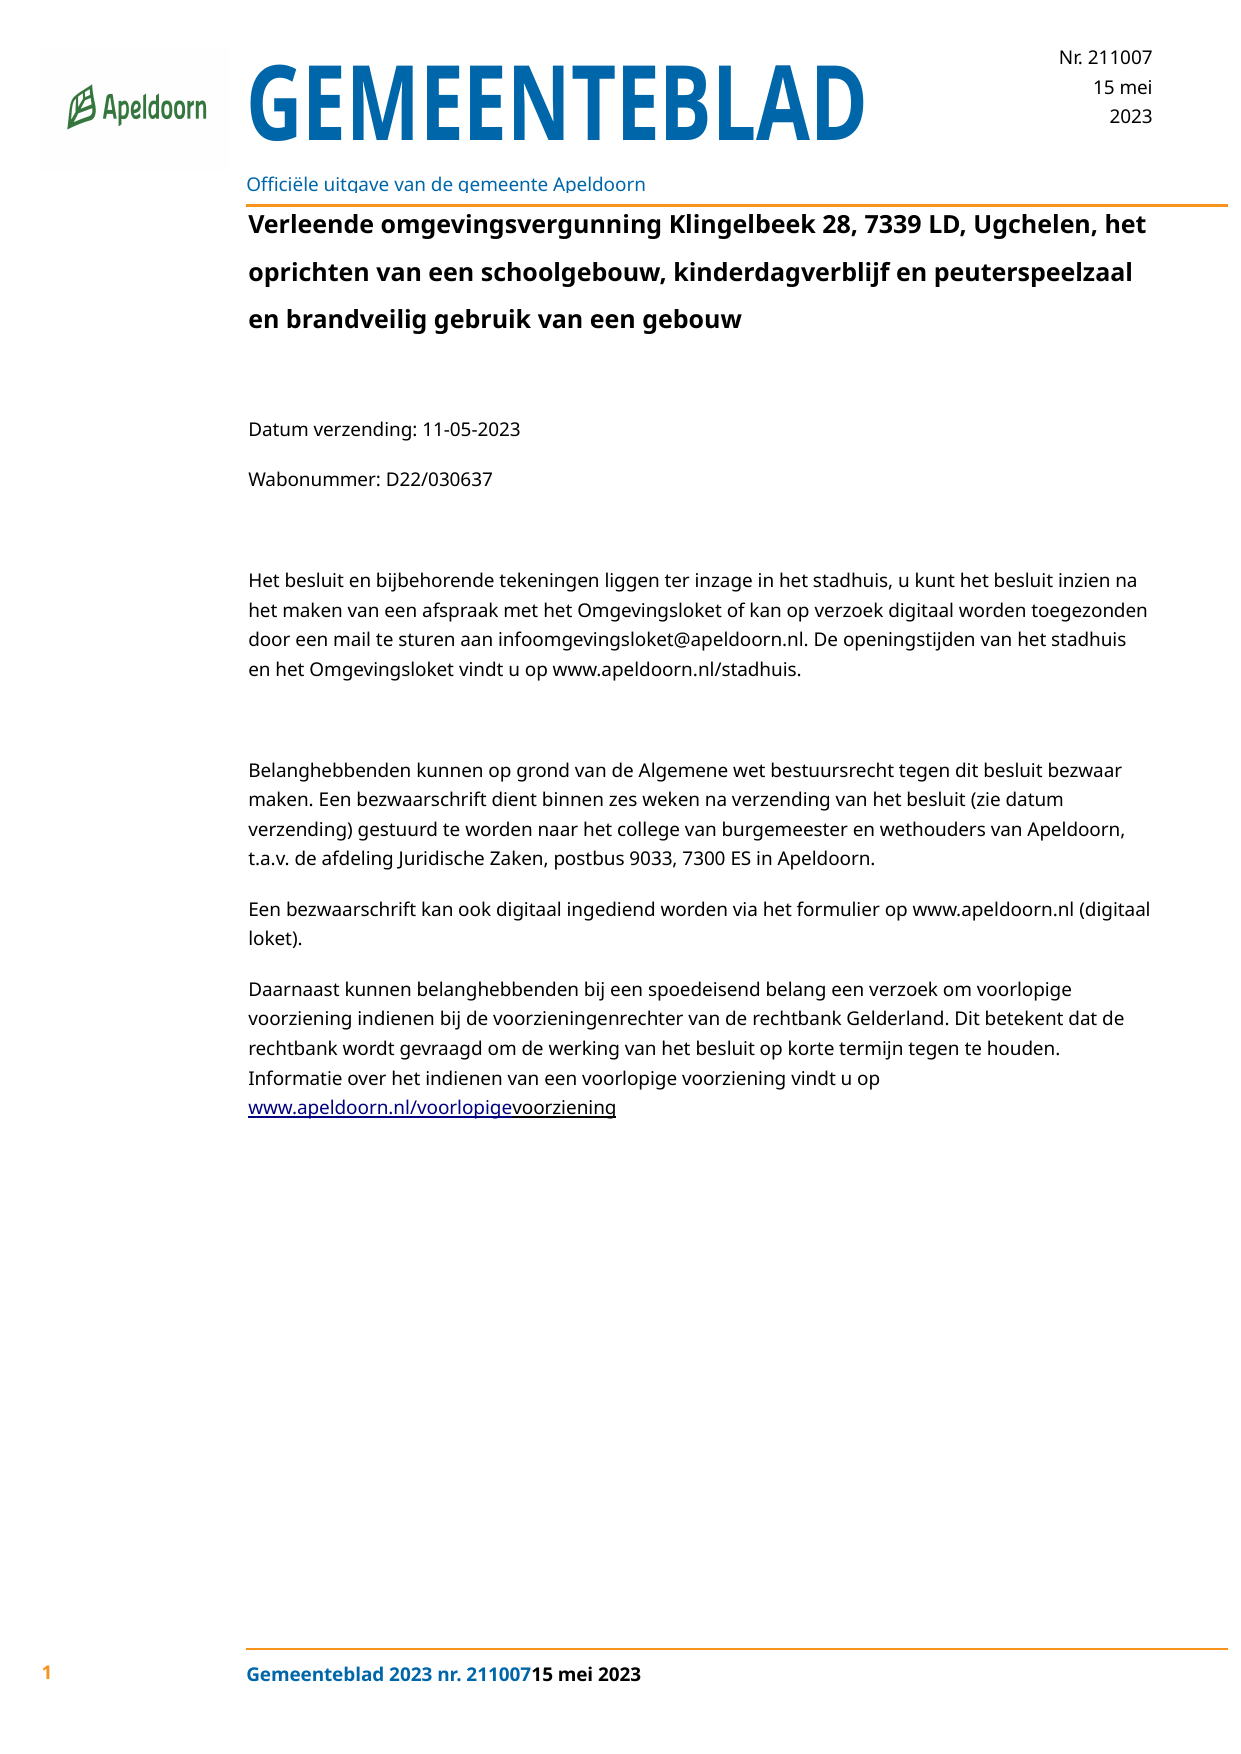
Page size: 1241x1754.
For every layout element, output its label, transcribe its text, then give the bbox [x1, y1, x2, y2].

text Daarnaast kunnen belanghebbenden bij een spoedeisend belang een verzoek om voorlopige voorziening indienen bij de voorzieningenrechter van de rechtbank Gelderland. Dit betekent dat de rechtbank wordt gevraagd om de werking van het besluit op korte termijn tegen te houden. Informatie over het indienen van een voorlopige voorziening vindt u op www.apeldoorn.nl/voorlopigevoorziening [248, 976, 1152, 1120]
text Wabonummer: D22/030637 [248, 466, 1152, 492]
text Een bezwaarschrift kan ook digitaal ingediend worden via het formulier op www.apeldoorn.nl (digitaal loket). [248, 896, 1152, 951]
text Belanghebbenden kunnen op grond van de Algemene wet bestuursrecht tegen dit besluit bezwaar maken. Een bezwaarschrift dient binnen zes weken na verzending van het besluit (zie datum verzending) gestuurd te worden naar het college van burgemeester en wethouders van Apeldoorn, t.a.v. de afdeling Juridische Zaken, postbus 9033, 7300 ES in Apeldoorn. [248, 757, 1152, 871]
picture [41, 47, 231, 172]
text Het besluit en bijbehorende tekeningen liggen ter inzage in het stadhuis, u kunt het besluit inzien na het maken van een afspraak met het Omgevingsloket of kan op verzoek digitaal worden toegezonden door een mail te sturen aan infoomgevingsloket@apeldoorn.nl. De openingstijden van het stadhuis en het Omgevingsloket vindt u op www.apeldoorn.nl/stadhuis. [248, 567, 1152, 682]
text Verleende omgevingsvergunning Klingelbeek 28, 7339 LD, Ugchelen, het oprichten van een schoolgebouw, kinderdagverblijf en peuterspeelzaal en brandveilig gebruik van een gebouw [248, 207, 1152, 336]
text Datum verzending: 11-05-2023 [248, 416, 1152, 442]
